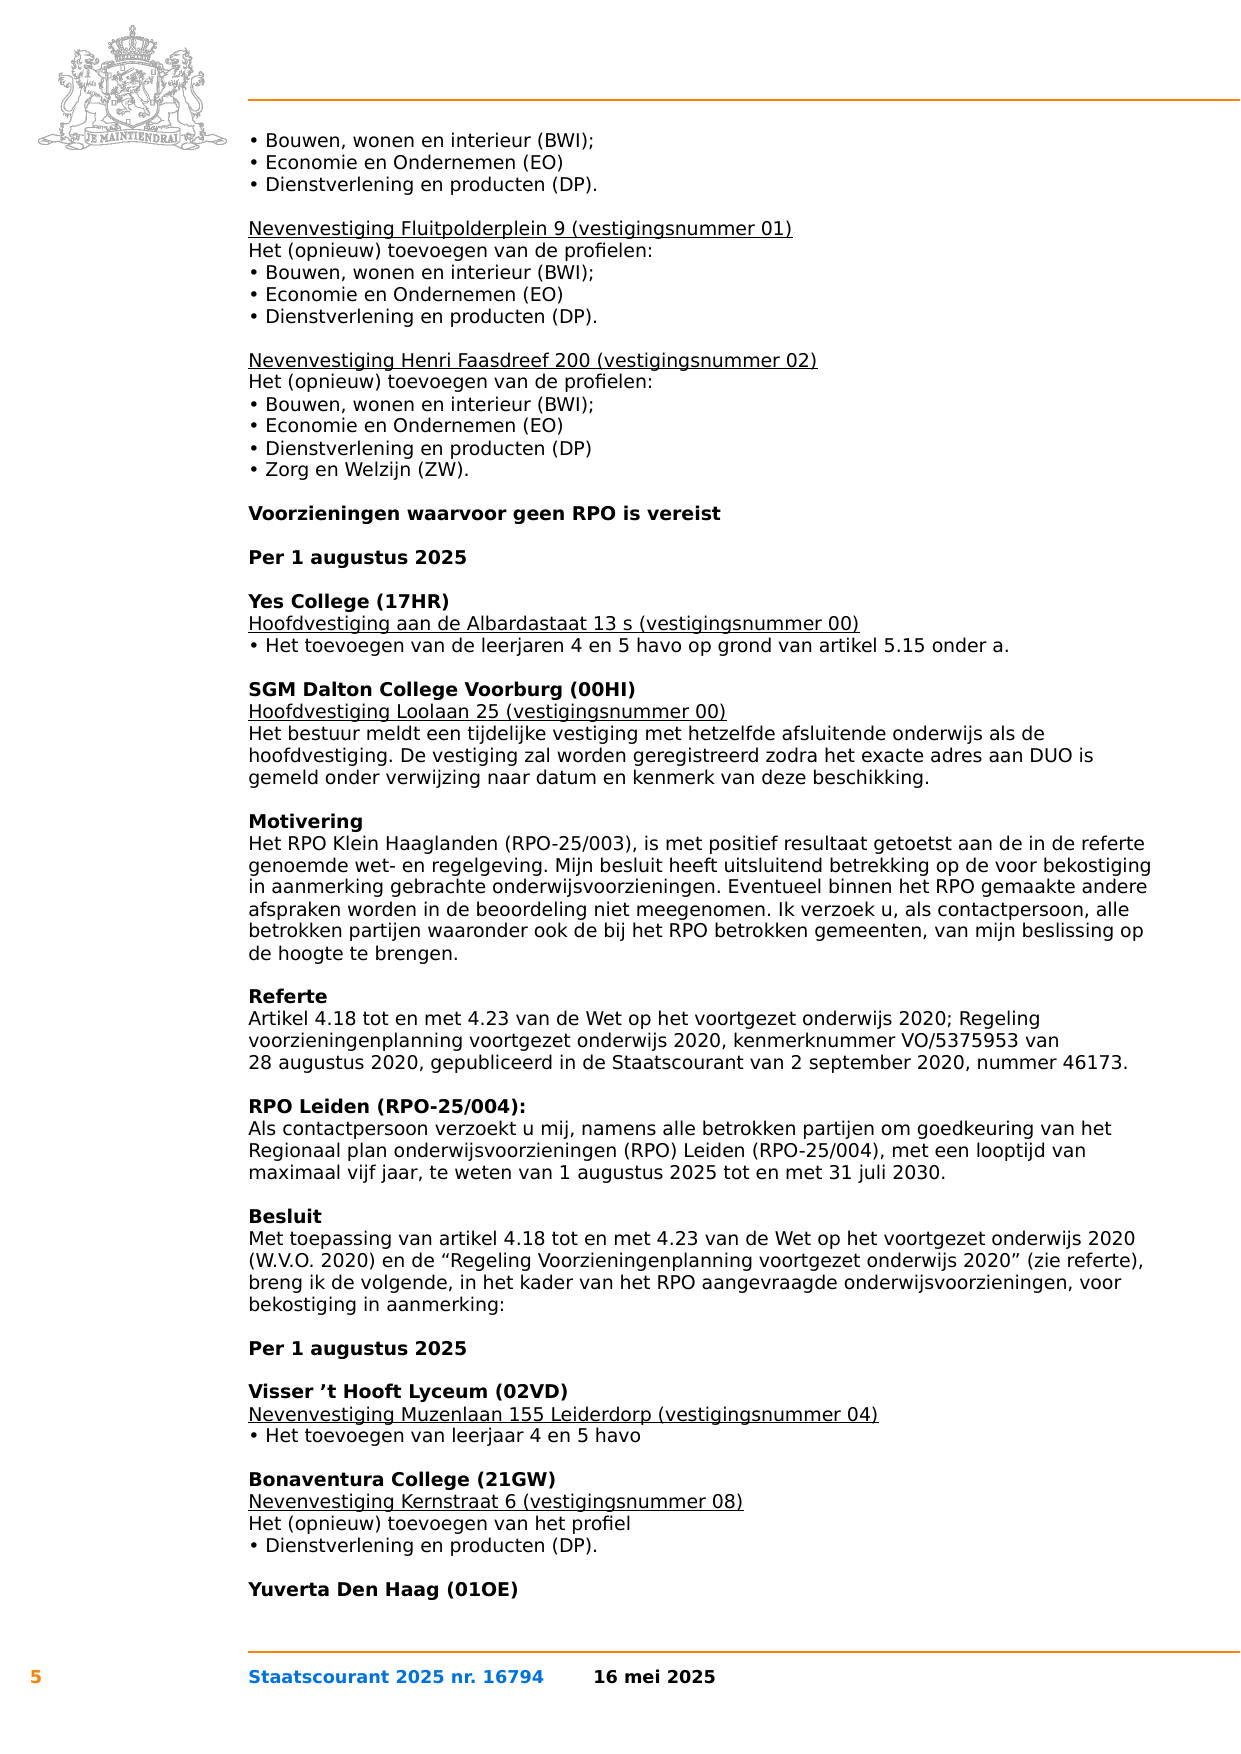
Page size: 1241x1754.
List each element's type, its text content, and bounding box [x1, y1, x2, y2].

text Het (opnieuw) toevoegen van de profielen: [248, 240, 1163, 262]
text • Bouwen, wonen en interieur (BWI); [248, 393, 1163, 415]
text • Het toevoegen van de leerjaren 4 en 5 havo op grond van artikel 5.15 onder a. [248, 635, 1163, 657]
text • Dienstverlening en producten (DP). [248, 306, 1163, 328]
text Voorzieningen waarvoor geen RPO is vereist [248, 503, 1163, 525]
text • Bouwen, wonen en interieur (BWI); [248, 262, 1163, 284]
text Artikel 4.18 tot en met 4.23 van de Wet op het voortgezet onderwijs 2020; Regeling voorzieningenplanning voortgezet onderwijs 2020, kenmerknummer VO/5375953 van 28 augustus 2020, gepubliceerd in de Staatscourant van 2 september 2020, nummer 46173. [248, 1008, 1163, 1074]
text Hoofdvestiging Loolaan 25 (vestigingsnummer 00) [248, 701, 1163, 723]
text • Dienstverlening en producten (DP). [248, 174, 1163, 196]
text Referte [248, 986, 1163, 1008]
text Het bestuur meldt een tijdelijke vestiging met hetzelfde afsluitende onderwijs als de hoofdvestiging. De vestiging zal worden geregistreerd zodra het exacte adres aan DUO is gemeld onder verwijzing naar datum en kenmerk van deze beschikking. [248, 723, 1163, 789]
text • Economie en Ondernemen (EO) [248, 284, 1163, 306]
text Het (opnieuw) toevoegen van het profiel [248, 1513, 1163, 1535]
text Yes College (17HR) [248, 591, 1163, 613]
text Met toepassing van artikel 4.18 tot en met 4.23 van de Wet op het voortgezet onderwijs 2020 (W.V.O. 2020) en de “Regeling Voorzieningenplanning voortgezet onderwijs 2020” (zie referte), breng ik de volgende, in het kader van het RPO aangevraagde onderwijsvoorzieningen, voor bekostiging in aanmerking: [248, 1228, 1163, 1316]
text Per 1 augustus 2025 [248, 547, 1163, 569]
text Motivering [248, 811, 1163, 832]
text Nevenvestiging Henri Faasdreef 200 (vestigingsnummer 02) [248, 349, 1163, 371]
text • Dienstverlening en producten (DP) [248, 437, 1163, 459]
text Hoofdvestiging aan de Albardastaat 13 s (vestigingsnummer 00) [248, 613, 1163, 635]
text Als contactpersoon verzoekt u mij, namens alle betrokken partijen om goedkeuring van het Regionaal plan onderwijsvoorzieningen (RPO) Leiden (RPO-25/004), met een looptijd van maximaal vijf jaar, te weten van 1 augustus 2025 tot en met 31 juli 2030. [248, 1118, 1163, 1184]
text • Dienstverlening en producten (DP). [248, 1535, 1163, 1557]
text Visser ’t Hooft Lyceum (02VD) [248, 1381, 1163, 1403]
text Het (opnieuw) toevoegen van de profielen: [248, 371, 1163, 393]
text Het RPO Klein Haaglanden (RPO-25/003), is met positief resultaat getoetst aan de in de referte genoemde wet- en regelgeving. Mijn besluit heeft uitsluitend betrekking op de voor bekostiging in aanmerking gebrachte onderwijsvoorzieningen. Eventueel binnen het RPO gemaakte andere afspraken worden in de beoordeling niet meegenomen. Ik verzoek u, als contactpersoon, alle betrokken partijen waaronder ook de bij het RPO betrokken gemeenten, van mijn beslissing op de hoogte te brengen. [248, 832, 1163, 964]
text Yuverta Den Haag (01OE) [248, 1579, 1163, 1601]
text Bonaventura College (21GW) [248, 1469, 1163, 1491]
picture [38, 25, 227, 150]
text Besluit [248, 1206, 1163, 1228]
text Per 1 augustus 2025 [248, 1338, 1163, 1359]
text • Economie en Ondernemen (EO) [248, 152, 1163, 174]
text Nevenvestiging Kernstraat 6 (vestigingsnummer 08) [248, 1491, 1163, 1513]
text SGM Dalton College Voorburg (00HI) [248, 679, 1163, 701]
text Nevenvestiging Fluitpolderplein 9 (vestigingsnummer 01) [248, 218, 1163, 240]
text • Zorg en Welzijn (ZW). [248, 459, 1163, 481]
text Nevenvestiging Muzenlaan 155 Leiderdorp (vestigingsnummer 04) [248, 1403, 1163, 1425]
text • Economie en Ondernemen (EO) [248, 415, 1163, 437]
text • Bouwen, wonen en interieur (BWI); [248, 130, 1163, 152]
text • Het toevoegen van leerjaar 4 en 5 havo [248, 1425, 1163, 1447]
text RPO Leiden (RPO-25/004): [248, 1096, 1163, 1118]
